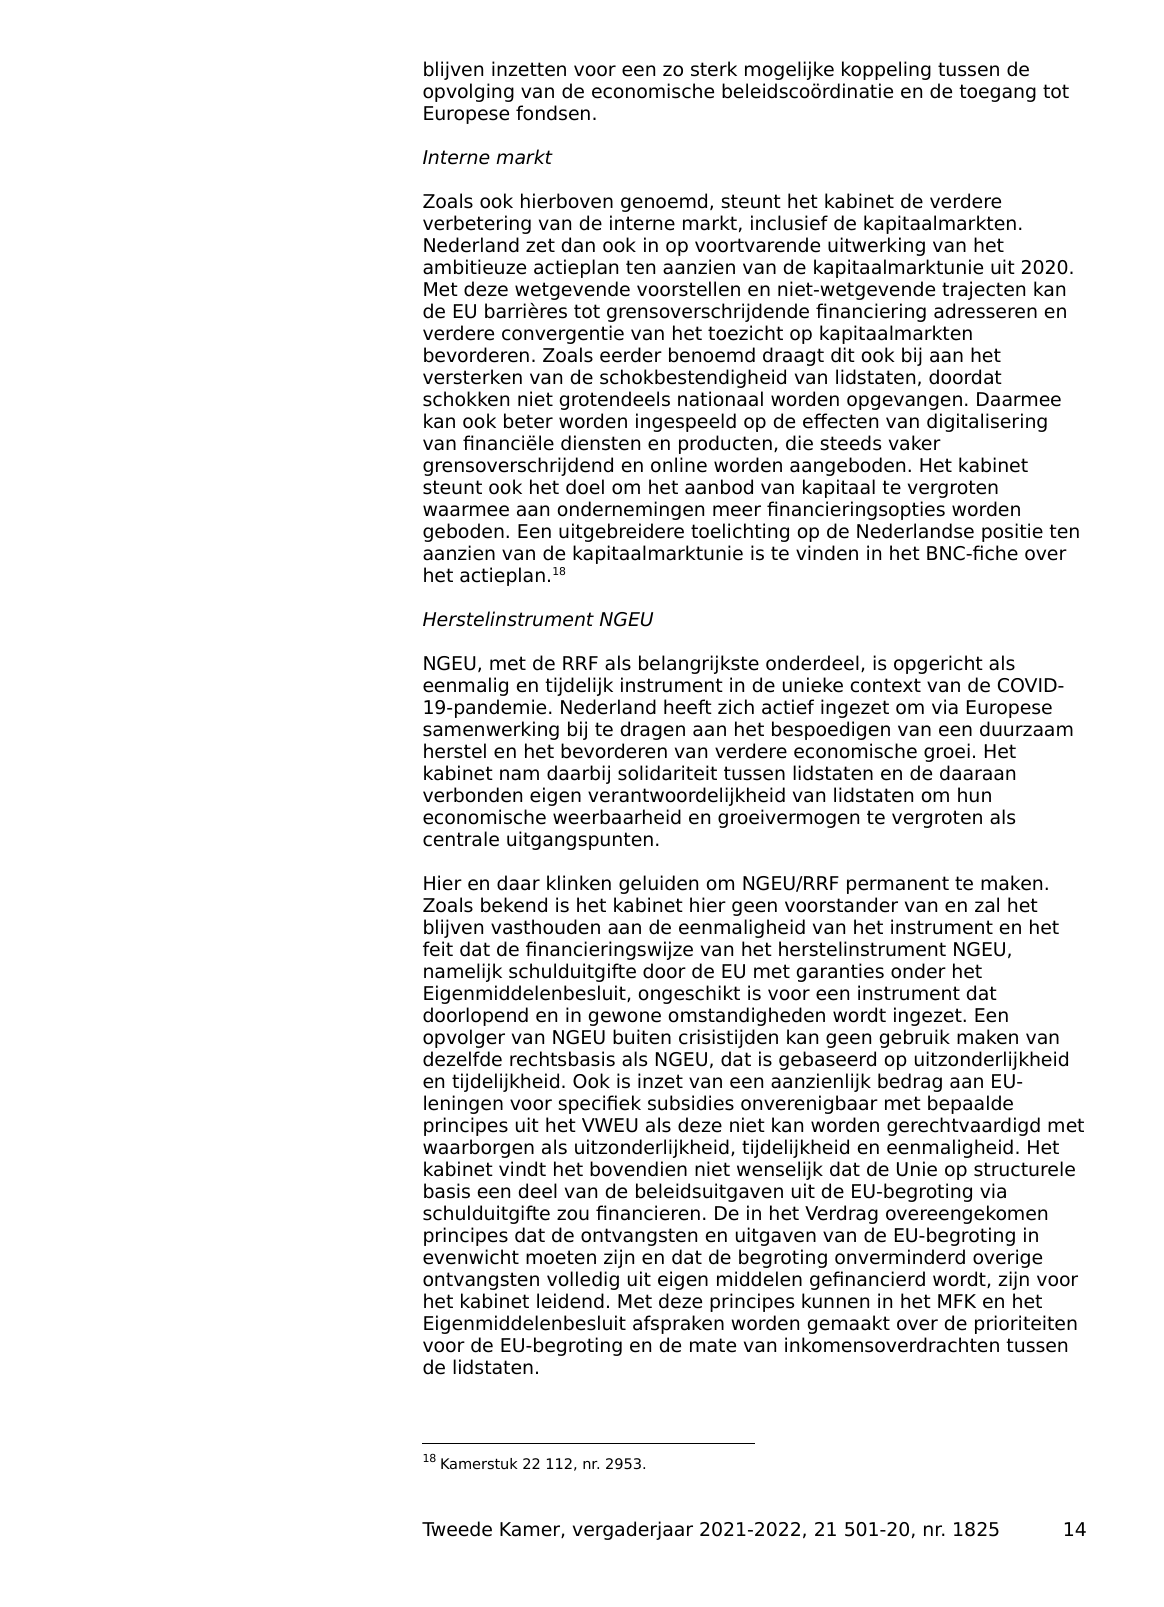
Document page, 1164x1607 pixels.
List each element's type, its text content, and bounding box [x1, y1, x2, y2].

subtitle Herstelinstrument NGEU [422, 609, 1087, 631]
text Zoals ook hierboven genoemd, steunt het kabinet de verdere verbetering van de interne markt, inclusief de kapitaalmarkten. Nederland zet dan ook in op voortvarende uitwerking van het ambitieuze actieplan ten aanzien van de kapitaalmarktunie uit 2020. Met deze wetgevende voorstellen en niet-wetgevende trajecten kan de EU barrières tot grensoverschrijdende financiering adresseren en verdere convergentie van het toezicht op kapitaalmarkten bevorderen. Zoals eerder benoemd draagt dit ook bij aan het versterken van de schokbestendigheid van lidstaten, doordat schokken niet grotendeels nationaal worden opgevangen. Daarmee kan ook beter worden ingespeeld op de effecten van digitalisering van financiële diensten en producten, die steeds vaker grensoverschrijdend en online worden aangeboden. Het kabinet steunt ook het doel om het aanbod van kapitaal te vergroten waarmee aan ondernemingen meer financieringsopties worden geboden. Een uitgebreidere toelichting op de Nederlandse positie ten aanzien van de kapitaalmarktunie is te vinden in het BNC-fiche over het actieplan. [422, 191, 1087, 587]
text Kamerstuk 22 112, nr. 2953. [422, 1452, 1087, 1474]
text blijven inzetten voor een zo sterk mogelijke koppeling tussen de opvolging van de economische beleidscoördinatie en de toegang tot Europese fondsen. [422, 59, 1087, 125]
subtitle Interne markt [422, 147, 1087, 169]
text Hier en daar klinken geluiden om NGEU/RRF permanent te maken. Zoals bekend is het kabinet hier geen voorstander van en zal het blijven vasthouden aan de eenmaligheid van het instrument en het feit dat de financieringswijze van het herstelinstrument NGEU, namelijk schulduitgifte door de EU met garanties onder het Eigenmiddelenbesluit, ongeschikt is voor een instrument dat doorlopend en in gewone omstandigheden wordt ingezet. Een opvolger van NGEU buiten crisistijden kan geen gebruik maken van dezelfde rechtsbasis als NGEU, dat is gebaseerd op uitzonderlijkheid en tijdelijkheid. Ook is inzet van een aanzienlijk bedrag aan EU-leningen voor specifiek subsidies onverenigbaar met bepaalde principes uit het VWEU als deze niet kan worden gerechtvaardigd met waarborgen als uitzonderlijkheid, tijdelijkheid en eenmaligheid. Het kabinet vindt het bovendien niet wenselijk dat de Unie op structurele basis een deel van de beleidsuitgaven uit de EU-begroting via schulduitgifte zou financieren. De in het Verdrag overeengekomen principes dat de ontvangsten en uitgaven van de EU-begroting in evenwicht moeten zijn en dat de begroting onverminderd overige ontvangsten volledig uit eigen middelen gefinancierd wordt, zijn voor het kabinet leidend. Met deze principes kunnen in het MFK en het Eigenmiddelenbesluit afspraken worden gemaakt over de prioriteiten voor de EU-begroting en de mate van inkomensoverdrachten tussen de lidstaten. [422, 873, 1087, 1379]
text NGEU, met de RRF als belangrijkste onderdeel, is opgericht als eenmalig en tijdelijk instrument in de unieke context van de COVID-19-pandemie. Nederland heeft zich actief ingezet om via Europese samenwerking bij te dragen aan het bespoedigen van een duurzaam herstel en het bevorderen van verdere economische groei. Het kabinet nam daarbij solidariteit tussen lidstaten en de daaraan verbonden eigen verantwoordelijkheid van lidstaten om hun economische weerbaarheid en groeivermogen te vergroten als centrale uitgangspunten. [422, 653, 1087, 851]
